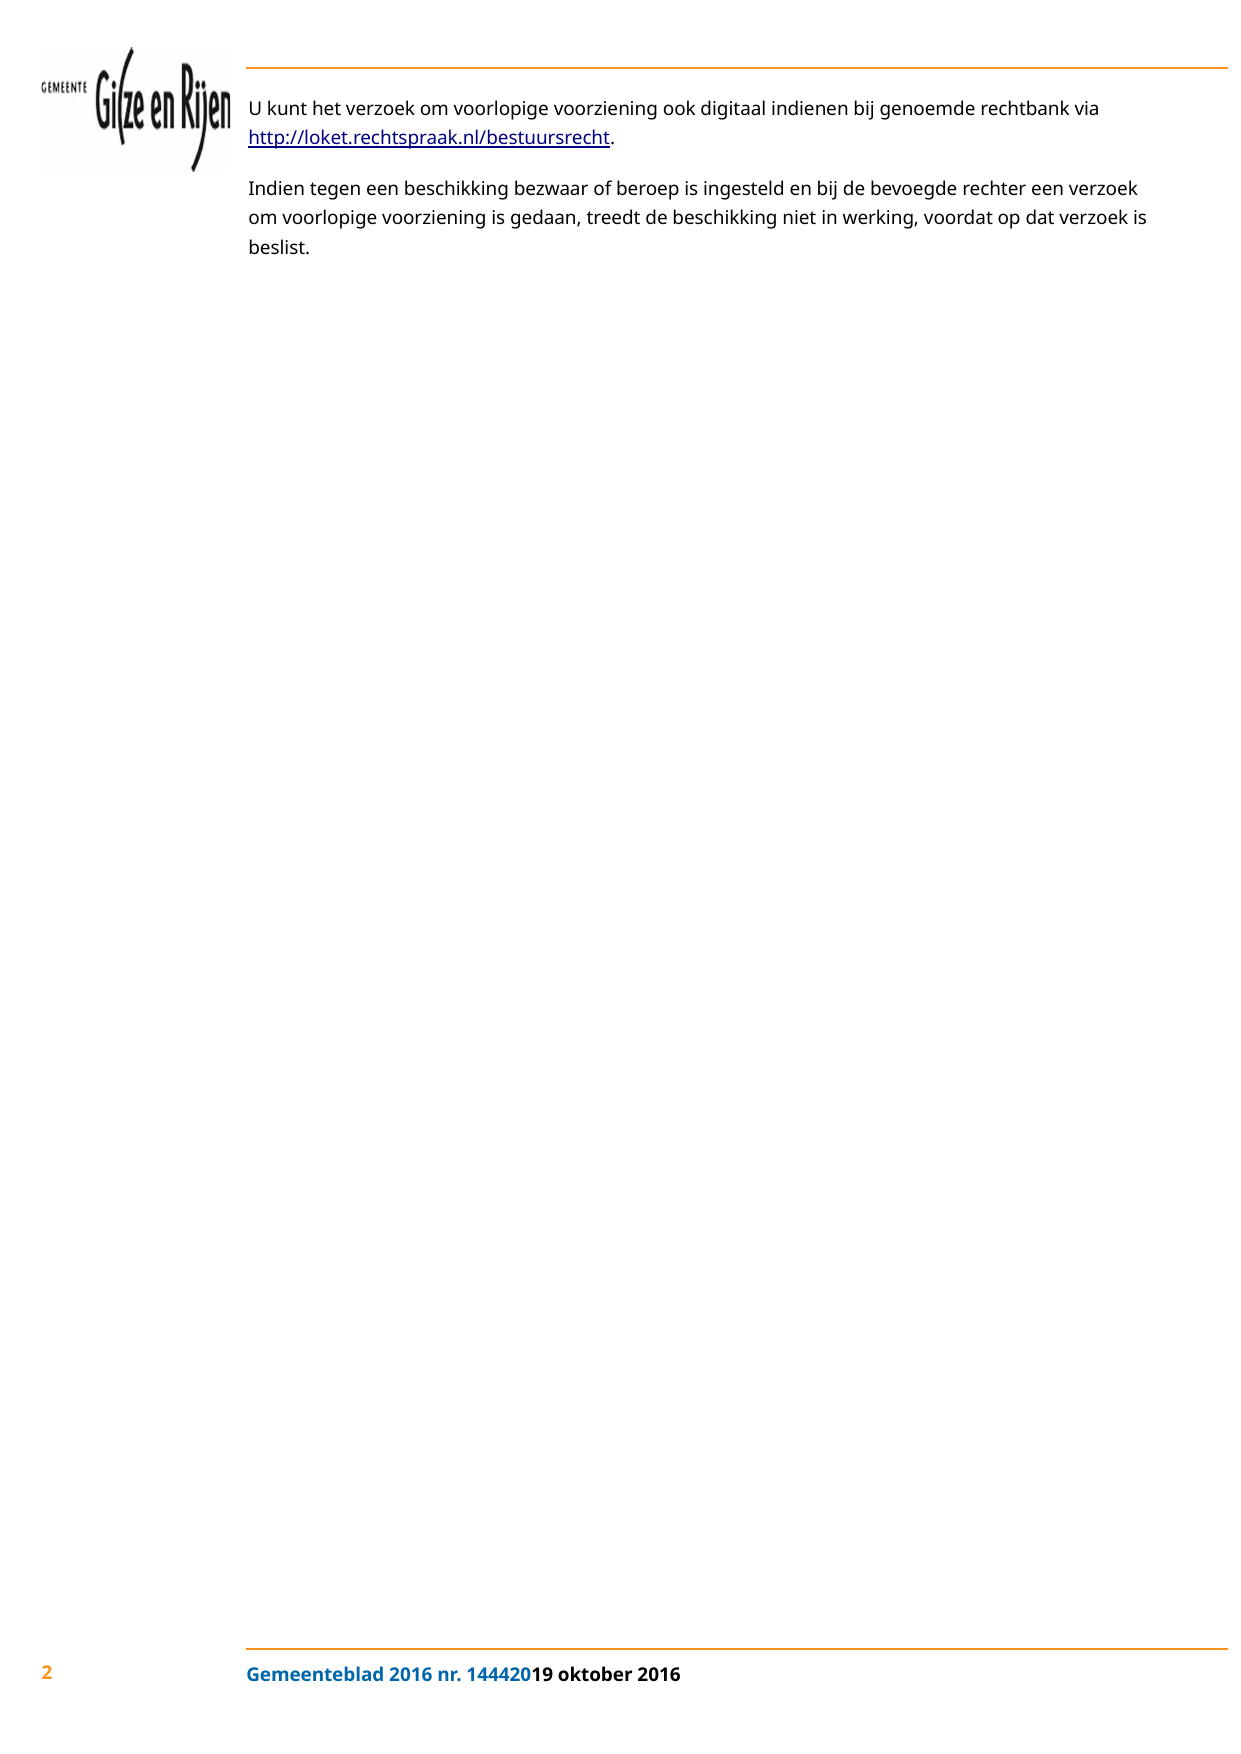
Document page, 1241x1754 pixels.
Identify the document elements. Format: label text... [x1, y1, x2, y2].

text Indien tegen een beschikking bezwaar of beroep is ingesteld en bij de bevoegde rechter een verzoek om voorlopige voorziening is gedaan, treedt de beschikking niet in werking, voordat op dat verzoek is beslist. [248, 175, 1152, 260]
picture [41, 47, 231, 172]
text U kunt het verzoek om voorlopige voorziening ook digitaal indienen bij genoemde rechtbank via http://loket.rechtspraak.nl/bestuursrecht. [248, 95, 1152, 150]
